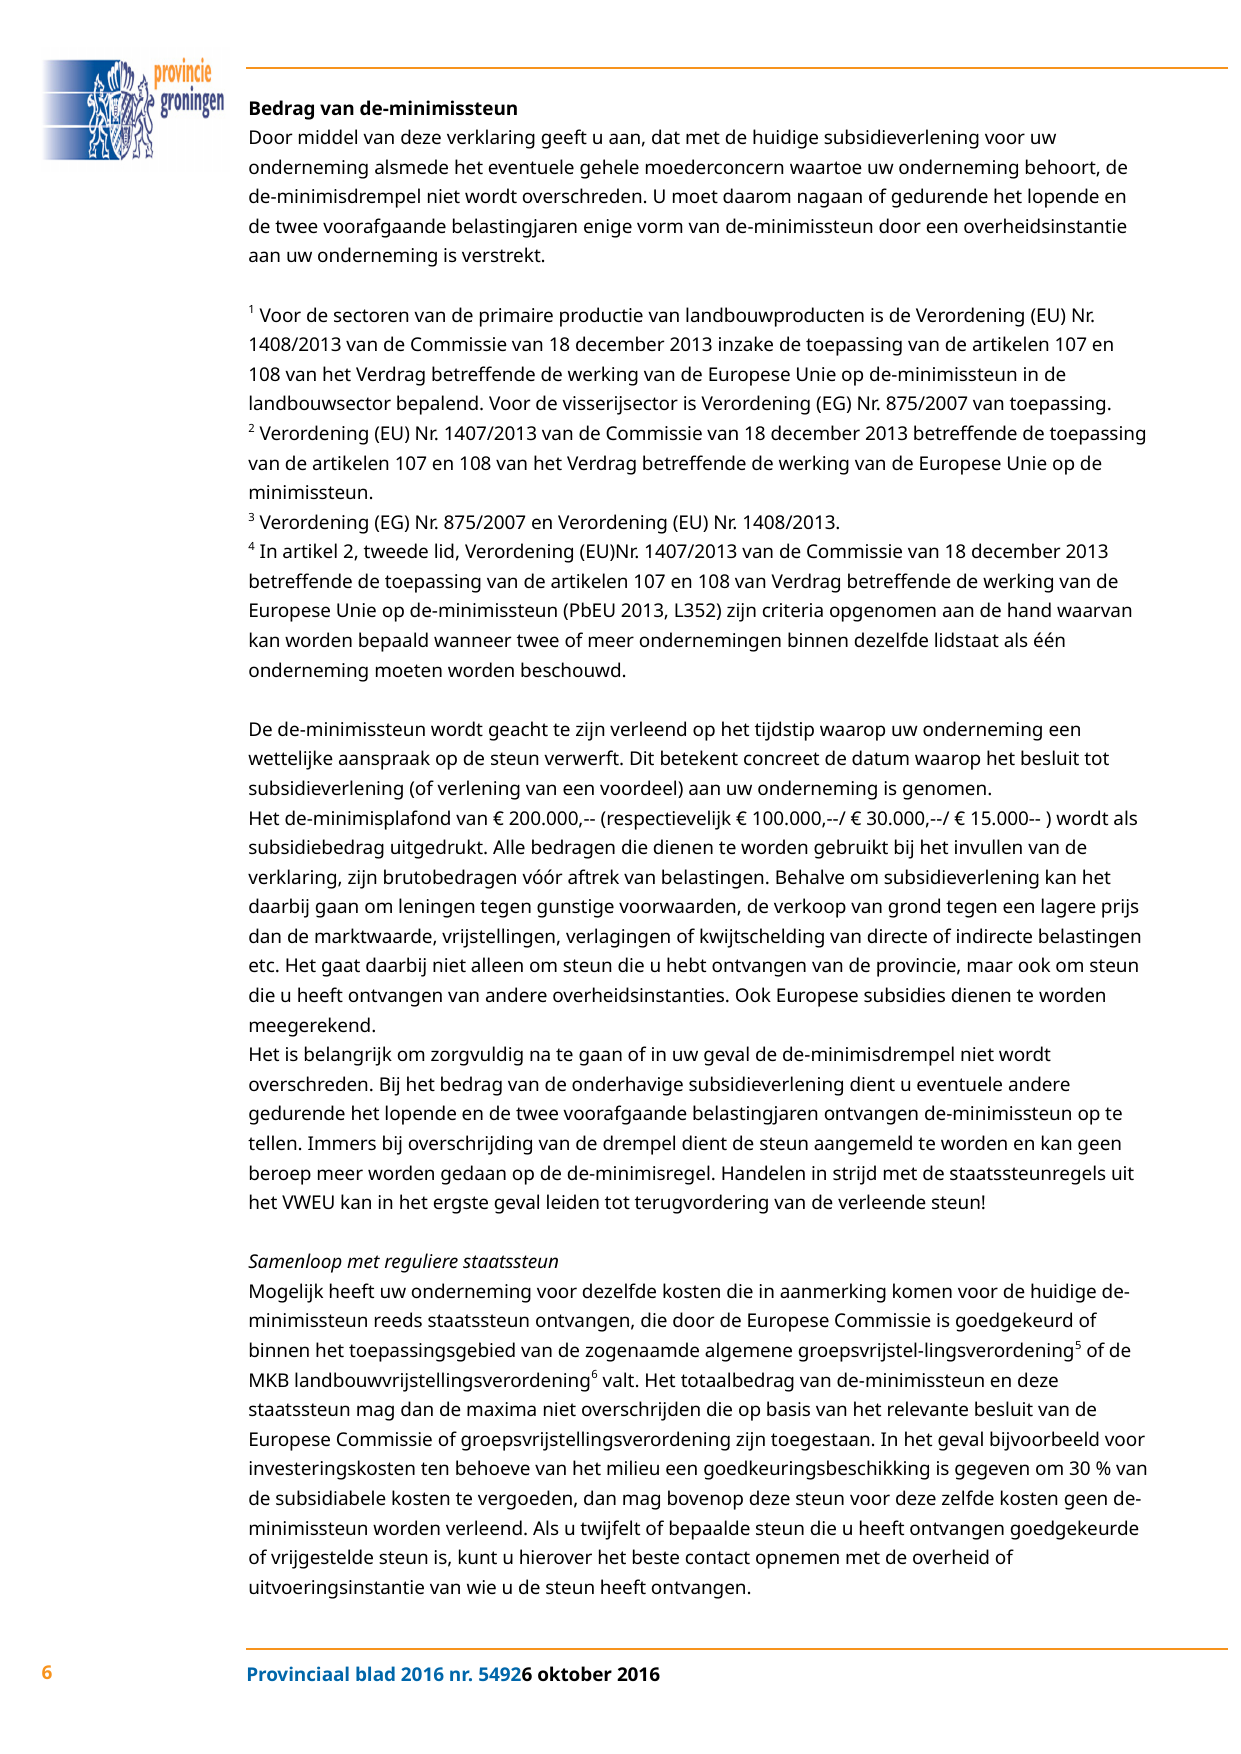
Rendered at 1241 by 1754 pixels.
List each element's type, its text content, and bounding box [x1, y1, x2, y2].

text Bedrag van de-minimissteun [248, 95, 1152, 121]
text Mogelijk heeft uw onderneming voor dezelfde kosten die in aanmerking komen voor de huidige de-minimissteun reeds staatssteun ontvangen, die door de Europese Commissie is goedgekeurd of binnen het toepassingsgebied van de zogenaamde algemene groepsvrijstel-lingsverordening5 of de MKB landbouwvrijstellingsverordening6 valt. Het totaalbedrag van de-minimissteun en deze staatssteun mag dan de maxima niet overschrijden die op basis van het relevante besluit van de Europese Commissie of groepsvrijstellingsverordening zijn toegestaan. In het geval bijvoorbeeld voor investeringskosten ten behoeve van het milieu een goedkeuringsbeschikking is gegeven om 30 % van de subsidiabele kosten te vergoeden, dan mag bovenop deze steun voor deze zelfde kosten geen de-minimissteun worden verleend. Als u twijfelt of bepaalde steun die u heeft ontvangen goedgekeurde of vrijgestelde steun is, kunt u hierover het beste contact opnemen met de overheid of uitvoeringsinstantie van wie u de steun heeft ontvangen. [248, 1278, 1152, 1600]
picture [41, 47, 231, 172]
text De de-minimissteun wordt geacht te zijn verleend op het tijdstip waarop uw onderneming een wettelijke aanspraak op de steun verwerft. Dit betekent concreet de datum waarop het besluit tot subsidieverlening (of verlening van een voordeel) aan uw onderneming is genomen. [248, 716, 1152, 801]
text Het de-minimisplafond van € 200.000,-- (respectievelijk € 100.000,--/ € 30.000,--/ € 15.000-- ) wordt als subsidiebedrag uitgedrukt. Alle bedragen die dienen te worden gebruikt bij het invullen van de verklaring, zijn brutobedragen vóór aftrek van belastingen. Behalve om subsidieverlening kan het daarbij gaan om leningen tegen gunstige voorwaarden, de verkoop van grond tegen een lagere prijs dan de marktwaarde, vrijstellingen, verlagingen of kwijtschelding van directe of indirecte belastingen etc. Het gaat daarbij niet alleen om steun die u hebt ontvangen van de provincie, maar ook om steun die u heeft ontvangen van andere overheidsinstanties. Ook Europese subsidies dienen te worden meegerekend. [248, 805, 1152, 1038]
text Door middel van deze verklaring geeft u aan, dat met de huidige subsidieverlening voor uw [248, 124, 1152, 150]
text onderneming alsmede het eventuele gehele moederconcern waartoe uw onderneming behoort, de de-minimisdrempel niet wordt overschreden. U moet daarom nagaan of gedurende het lopende en de twee voorafgaande belastingjaren enige vorm van de-minimissteun door een overheidsinstantie aan uw onderneming is verstrekt. [248, 154, 1152, 268]
text 4 In artikel 2, tweede lid, Verordening (EU)Nr. 1407/2013 van de Commissie van 18 december 2013 betreffende de toepassing van de artikelen 107 en 108 van Verdrag betreffende de werking van de Europese Unie op de-minimissteun (PbEU 2013, L352) zijn criteria opgenomen aan de hand waarvan kan worden bepaald wanneer twee of meer ondernemingen binnen dezelfde lidstaat als één onderneming moeten worden beschouwd. [248, 538, 1152, 683]
text 1 Voor de sectoren van de primaire productie van landbouwproducten is de Verordening (EU) Nr. 1408/2013 van de Commissie van 18 december 2013 inzake de toepassing van de artikelen 107 en 108 van het Verdrag betreffende de werking van de Europese Unie op de-minimissteun in de landbouwsector bepalend. Voor de visserijsector is Verordening (EG) Nr. 875/2007 van toepassing. [248, 302, 1152, 416]
text 2 Verordening (EU) Nr. 1407/2013 van de Commissie van 18 december 2013 betreffende de toepassing van de artikelen 107 en 108 van het Verdrag betreffende de werking van de Europese Unie op de minimissteun. [248, 420, 1152, 505]
text Samenloop met reguliere staatssteun [248, 1248, 1152, 1274]
text Het is belangrijk om zorgvuldig na te gaan of in uw geval de de-minimisdrempel niet wordt overschreden. Bij het bedrag van de onderhavige subsidieverlening dient u eventuele andere gedurende het lopende en de twee voorafgaande belastingjaren ontvangen de-minimissteun op te tellen. Immers bij overschrijding van de drempel dient de steun aangemeld te worden en kan geen beroep meer worden gedaan op de de-minimisregel. Handelen in strijd met de staatssteunregels uit het VWEU kan in het ergste geval leiden tot terugvordering van de verleende steun! [248, 1041, 1152, 1215]
text 3 Verordening (EG) Nr. 875/2007 en Verordening (EU) Nr. 1408/2013. [248, 509, 1152, 535]
